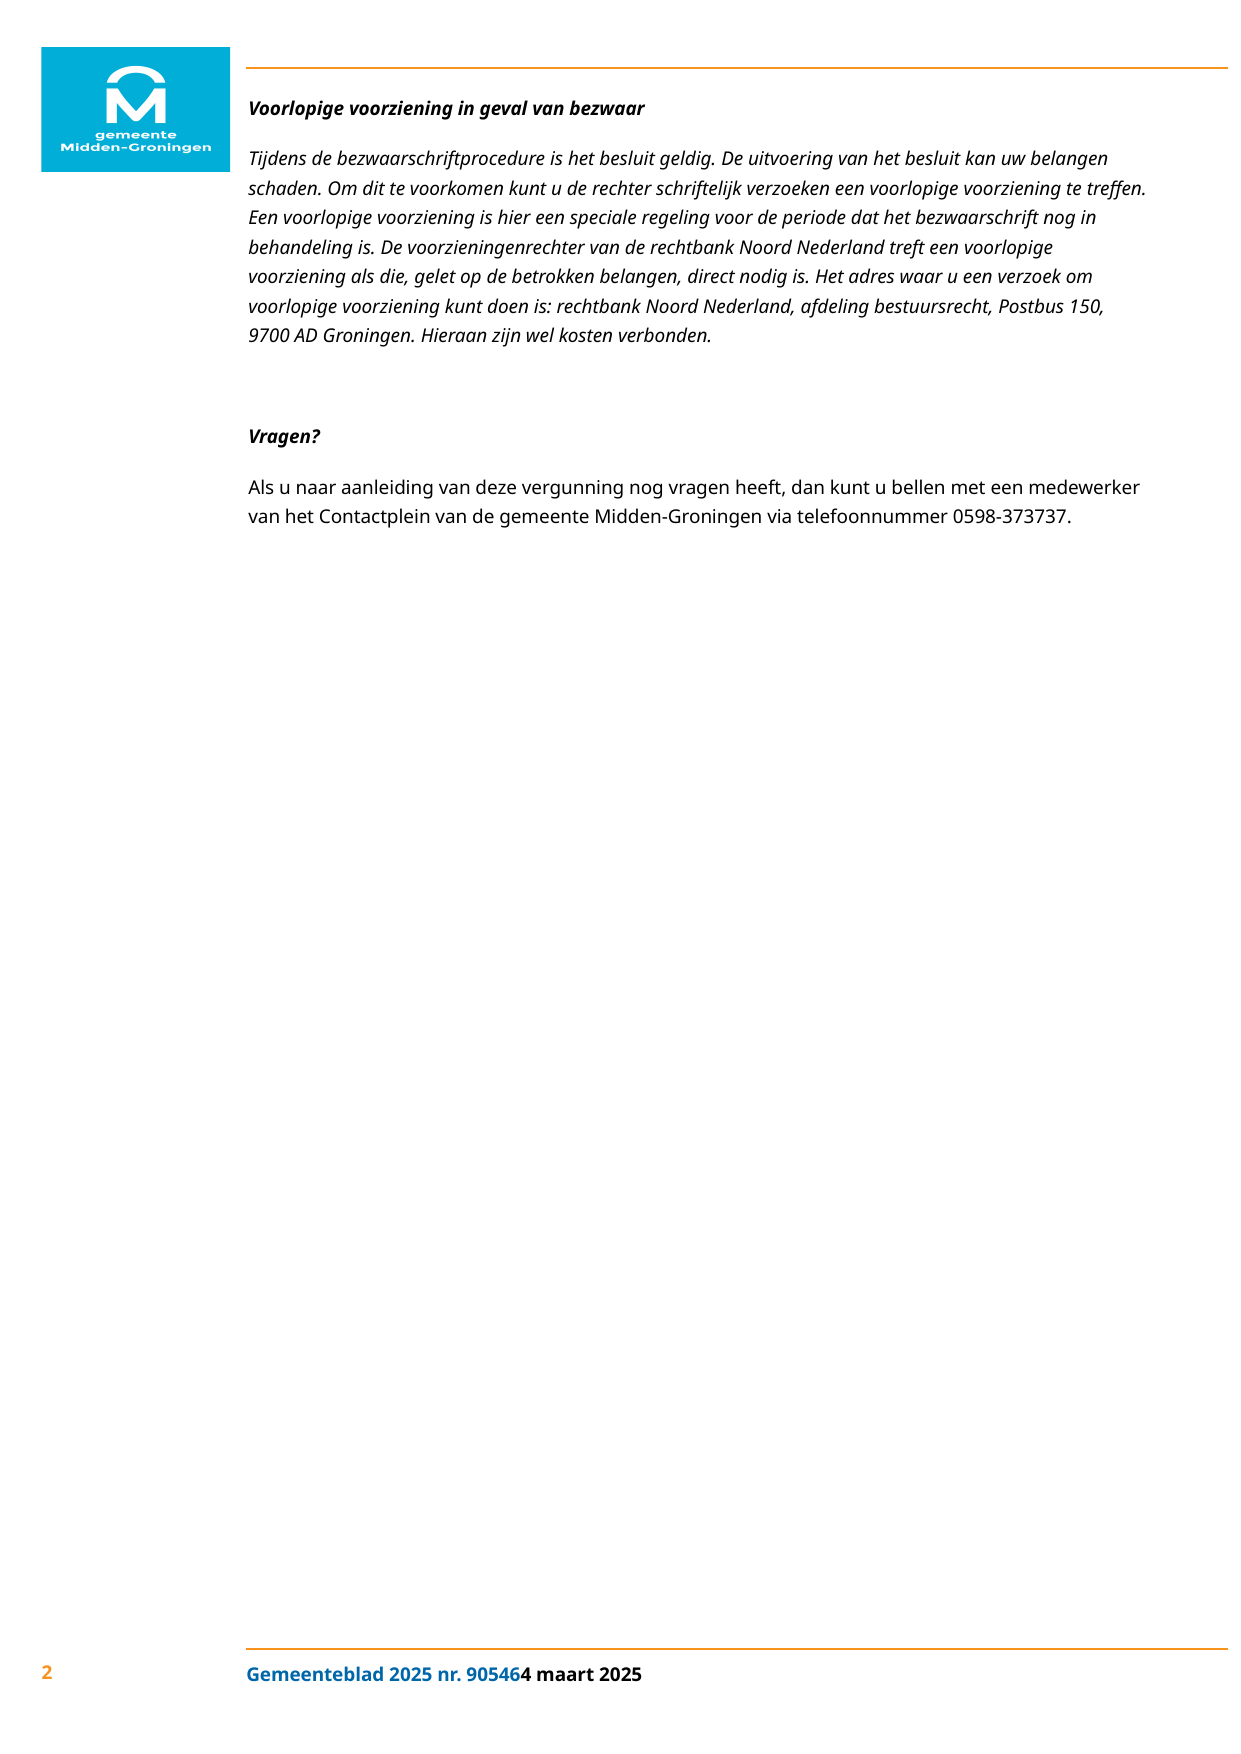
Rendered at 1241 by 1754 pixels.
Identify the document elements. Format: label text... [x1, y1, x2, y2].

picture [108, 66, 164, 82]
text Als u naar aanleiding van deze vergunning nog vragen heeft, dan kunt u bellen met een medewerker van het Contactplein van de gemeente Midden-Groningen via telefoonnummer 0598-373737. [248, 474, 1152, 529]
picture [107, 89, 165, 122]
text Tijdens de bezwaarschriftprocedure is het besluit geldig. De uitvoering van het besluit kan uw belangen schaden. Om dit te voorkomen kunt u de rechter schriftelijk verzoeken een voorlopige voorziening te treffen. Een voorlopige voorziening is hier een speciale regeling voor de periode dat het bezwaarschrift nog in behandeling is. De voorzieningenrechter van de rechtbank Noord Nederland treft een voorlopige voorziening als die, gelet op de betrokken belangen, direct nodig is. Het adres waar u een verzoek om voorlopige voorziening kunt doen is: rechtbank Noord Nederland, afdeling bestuursrecht, Postbus 150, 9700 AD Groningen. Hieraan zijn wel kosten verbonden. [248, 145, 1152, 348]
picture [184, 146, 190, 153]
text Voorlopige voorziening in geval van bezwaar [248, 95, 1152, 121]
text Vragen? [248, 423, 1152, 449]
